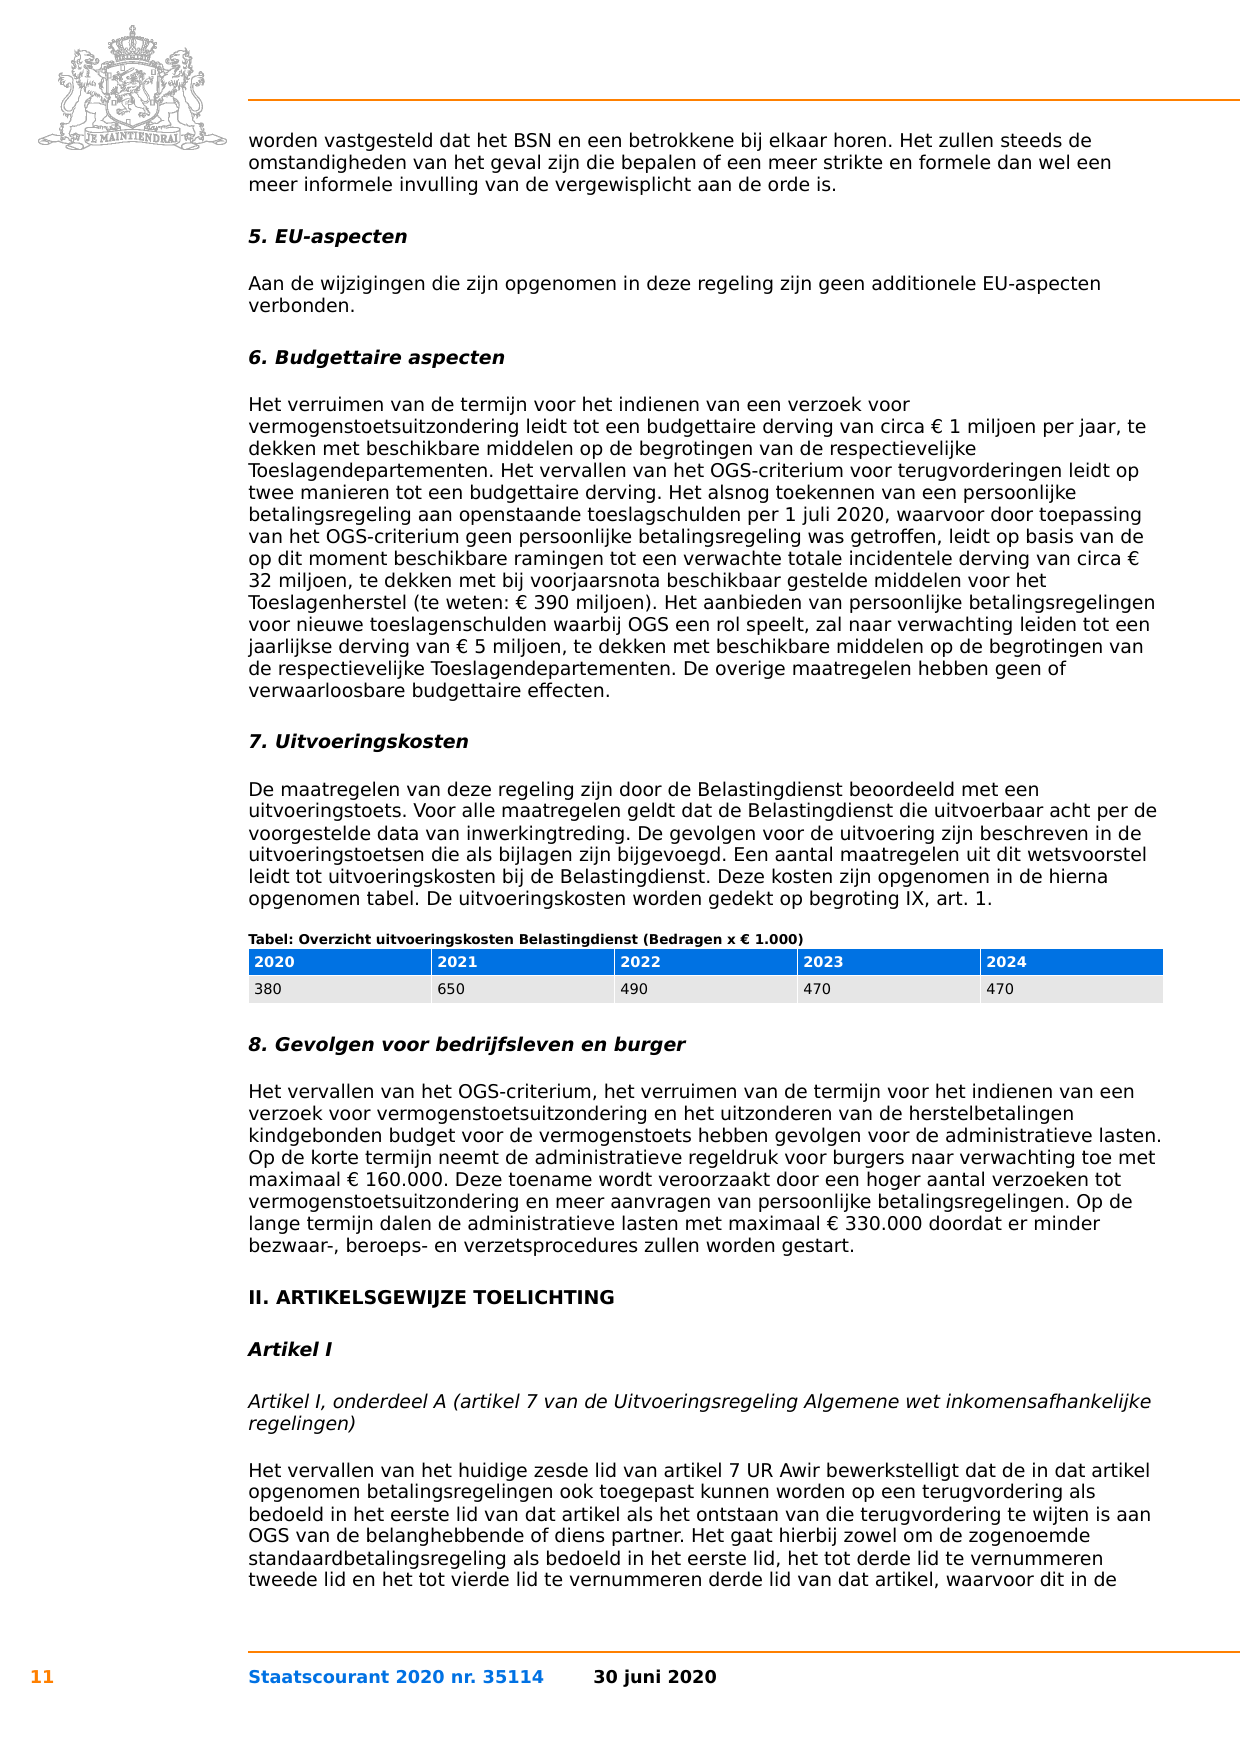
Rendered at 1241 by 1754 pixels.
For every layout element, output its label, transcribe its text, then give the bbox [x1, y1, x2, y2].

table_cell 2021 [432, 949, 614, 975]
subtitle Artikel I, onderdeel A (artikel 7 van de Uitvoeringsregeling Algemene wet inkomensafhankelijke regelingen) [248, 1391, 1163, 1434]
subtitle 8. Gevolgen voor bedrijfsleven en burger [248, 1034, 1163, 1056]
subtitle 7. Uitvoeringskosten [248, 731, 1163, 753]
subtitle 6. Budgettaire aspecten [248, 347, 1163, 369]
subtitle II. ARTIKELSGEWIJZE TOELICHTING [248, 1287, 1163, 1308]
table_cell 2024 [981, 949, 1163, 975]
table_cell 650 [432, 976, 614, 1003]
table_cell 380 [249, 976, 431, 1003]
table_cell 490 [615, 976, 797, 1003]
table_header Tabel: Overzicht uitvoeringskosten Belastingdienst (Bedragen x € 1.000) [248, 932, 1163, 948]
subtitle 5. EU-aspecten [248, 226, 1163, 248]
table_cell 470 [981, 976, 1163, 1003]
text worden vastgesteld dat het BSN en een betrokkene bij elkaar horen. Het zullen steeds de omstandigheden van het geval zijn die bepalen of een meer strikte en formele dan wel een meer informele invulling van de vergewisplicht aan de orde is. [248, 130, 1163, 196]
table_cell 470 [798, 976, 980, 1003]
subtitle Artikel I [248, 1338, 1163, 1361]
table_cell 2023 [798, 949, 980, 975]
table_cell 2020 [249, 949, 431, 975]
text Aan de wijzigingen die zijn opgenomen in deze regeling zijn geen additionele EU-aspecten verbonden. [248, 273, 1163, 317]
text Het vervallen van het huidige zesde lid van artikel 7 UR Awir bewerkstelligt dat de in dat artikel opgenomen betalingsregelingen ook toegepast kunnen worden op een terugvordering als bedoeld in het eerste lid van dat artikel als het ontstaan van die terugvordering te wijten is aan OGS van de belanghebbende of diens partner. Het gaat hierbij zowel om de zogenoemde standaardbetalingsregeling als bedoeld in het eerste lid, het tot derde lid te vernummeren tweede lid en het tot vierde lid te vernummeren derde lid van dat artikel, waarvoor dit in de [248, 1459, 1163, 1591]
text Het vervallen van het OGS-criterium, het verruimen van de termijn voor het indienen van een verzoek voor vermogenstoetsuitzondering en het uitzonderen van de herstelbetalingen kindgebonden budget voor de vermogenstoets hebben gevolgen voor de administratieve lasten. Op de korte termijn neemt de administratieve regeldruk voor burgers naar verwachting toe met maximaal € 160.000. Deze toename wordt veroorzaakt door een hoger aantal verzoeken tot vermogenstoetsuitzondering en meer aanvragen van persoonlijke betalingsregelingen. Op de lange termijn dalen de administratieve lasten met maximaal € 330.000 doordat er minder bezwaar-, beroeps- en verzetsprocedures zullen worden gestart. [248, 1081, 1163, 1257]
text Het verruimen van de termijn voor het indienen van een verzoek voor vermogenstoetsuitzondering leidt tot een budgettaire derving van circa € 1 miljoen per jaar, te dekken met beschikbare middelen op de begrotingen van de respectievelijke Toeslagendepartementen. Het vervallen van het OGS-criterium voor terugvorderingen leidt op twee manieren tot een budgettaire derving. Het alsnog toekennen van een persoonlijke betalingsregeling aan openstaande toeslagschulden per 1 juli 2020, waarvoor door toepassing van het OGS-criterium geen persoonlijke betalingsregeling was getroffen, leidt op basis van de op dit moment beschikbare ramingen tot een verwachte totale incidentele derving van circa € 32 miljoen, te dekken met bij voorjaarsnota beschikbaar gestelde middelen voor het Toeslagenherstel (te weten: € 390 miljoen). Het aanbieden van persoonlijke betalingsregelingen voor nieuwe toeslagenschulden waarbij OGS een rol speelt, zal naar verwachting leiden tot een jaarlijkse derving van € 5 miljoen, te dekken met beschikbare middelen op de begrotingen van de respectievelijke Toeslagendepartementen. De overige maatregelen hebben geen of verwaarloosbare budgettaire effecten. [248, 394, 1163, 701]
text De maatregelen van deze regeling zijn door de Belastingdienst beoordeeld met een uitvoeringstoets. Voor alle maatregelen geldt dat de Belastingdienst die uitvoerbaar acht per de voorgestelde data van inwerkingtreding. De gevolgen voor de uitvoering zijn beschreven in de uitvoeringstoetsen die als bijlagen zijn bijgevoegd. Een aantal maatregelen uit dit wetsvoorstel leidt tot uitvoeringskosten bij de Belastingdienst. Deze kosten zijn opgenomen in de hierna opgenomen tabel. De uitvoeringskosten worden gedekt op begroting IX, art. 1. [248, 778, 1163, 910]
table_cell 2022 [615, 949, 797, 975]
picture [38, 25, 227, 150]
